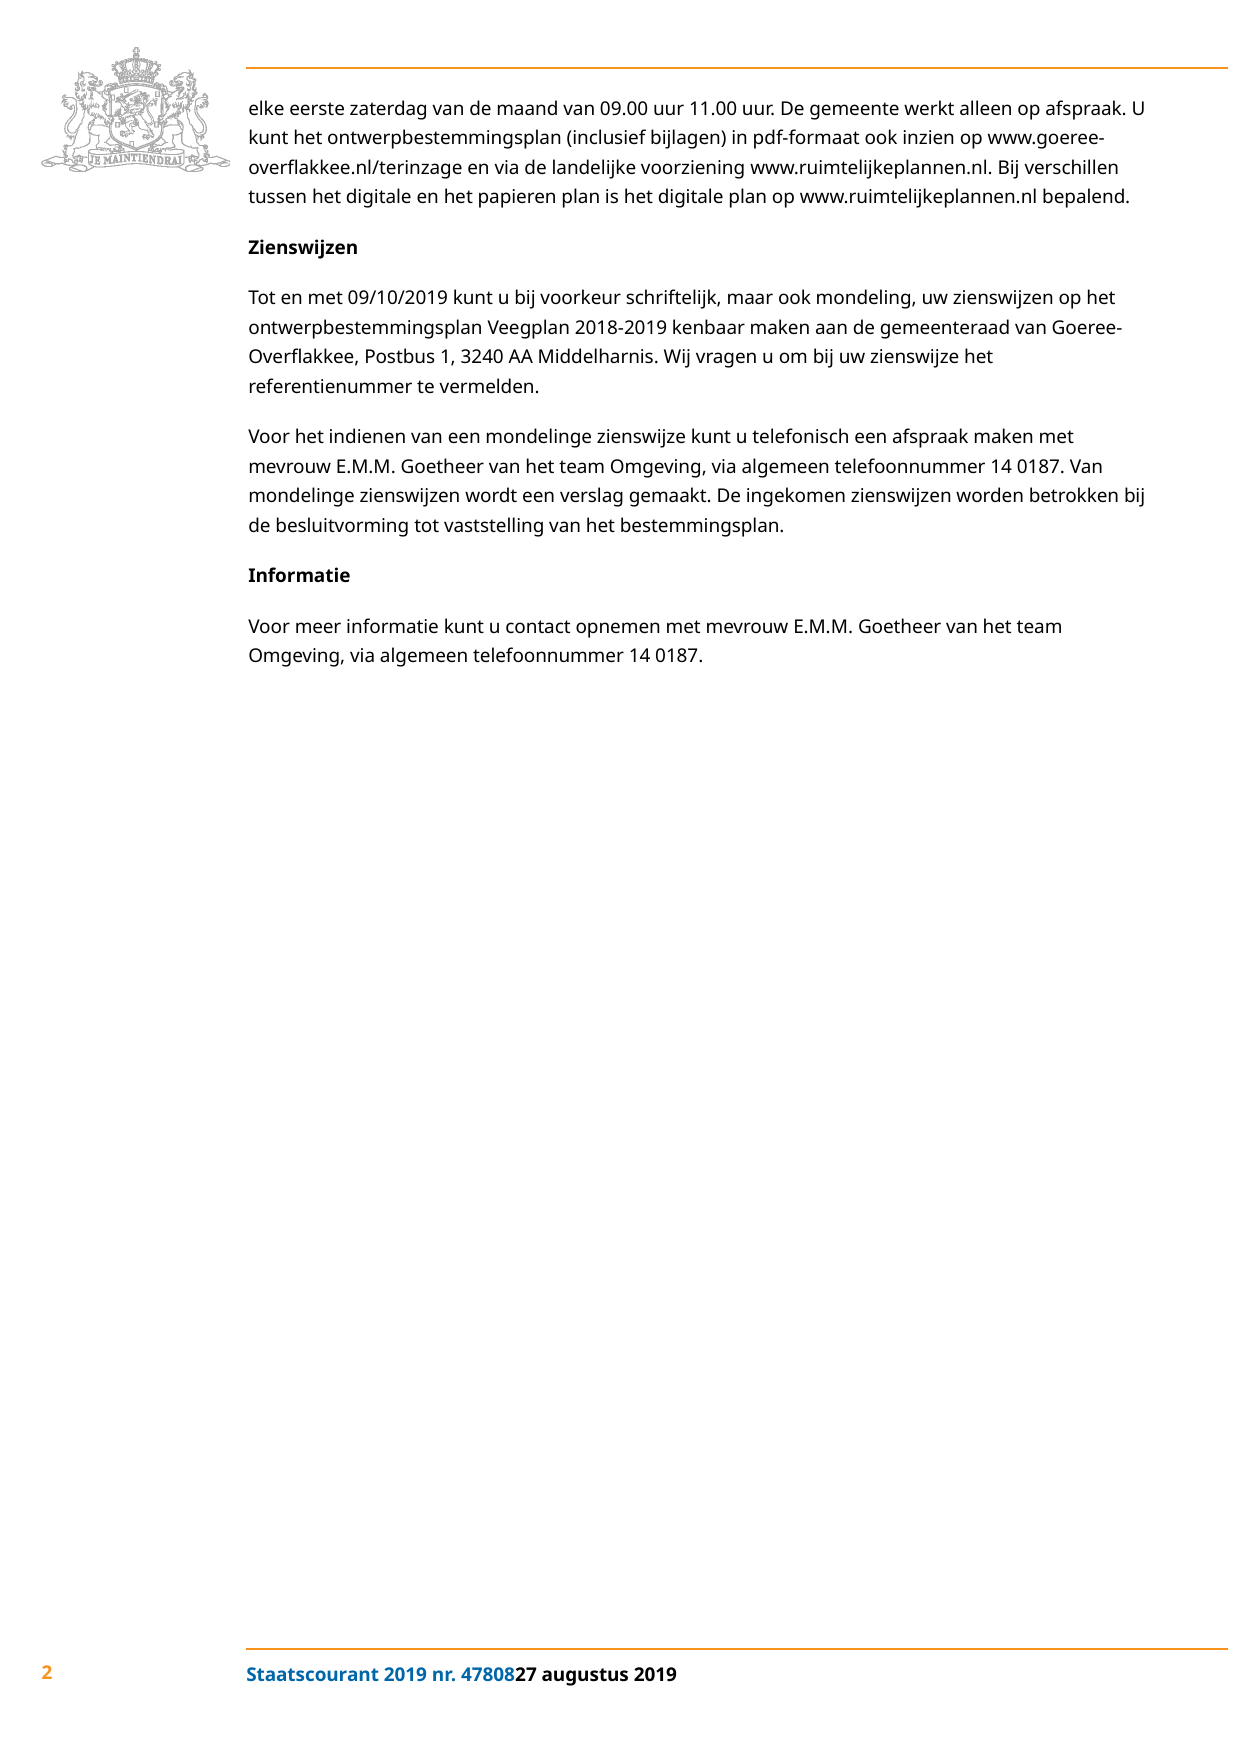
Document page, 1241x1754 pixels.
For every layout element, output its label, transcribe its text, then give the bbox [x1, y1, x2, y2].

text Voor meer informatie kunt u contact opnemen met mevrouw E.M.M. Goetheer van het team Omgeving, via algemeen telefoonnummer 14 0187. [248, 613, 1152, 668]
text Voor het indienen van een mondelinge zienswijze kunt u telefonisch een afspraak maken met mevrouw E.M.M. Goetheer van het team Omgeving, via algemeen telefoonnummer 14 0187. Van mondelinge zienswijzen wordt een verslag gemaakt. De ingekomen zienswijzen worden betrokken bij de besluitvorming tot vaststelling van het bestemmingsplan. [248, 423, 1152, 538]
text Informatie [248, 563, 1152, 588]
picture [41, 47, 231, 172]
text Tot en met 09/10/2019 kunt u bij voorkeur schriftelijk, maar ook mondeling, uw zienswijzen op het ontwerpbestemmingsplan Veegplan 2018-2019 kenbaar maken aan de gemeenteraad van Goeree-Overflakkee, Postbus 1, 3240 AA Middelharnis. Wij vragen u om bij uw zienswijze het referentienummer te vermelden. [248, 284, 1152, 399]
text Zienswijzen [248, 234, 1152, 260]
text elke eerste zaterdag van de maand van 09.00 uur 11.00 uur. De gemeente werkt alleen op afspraak. U kunt het ontwerpbestemmingsplan (inclusief bijlagen) in pdf-formaat ook inzien op www.goeree-overflakkee.nl/terinzage en via de landelijke voorziening www.ruimtelijkeplannen.nl. Bij verschillen tussen het digitale en het papieren plan is het digitale plan op www.ruimtelijkeplannen.nl bepalend. [248, 95, 1152, 209]
